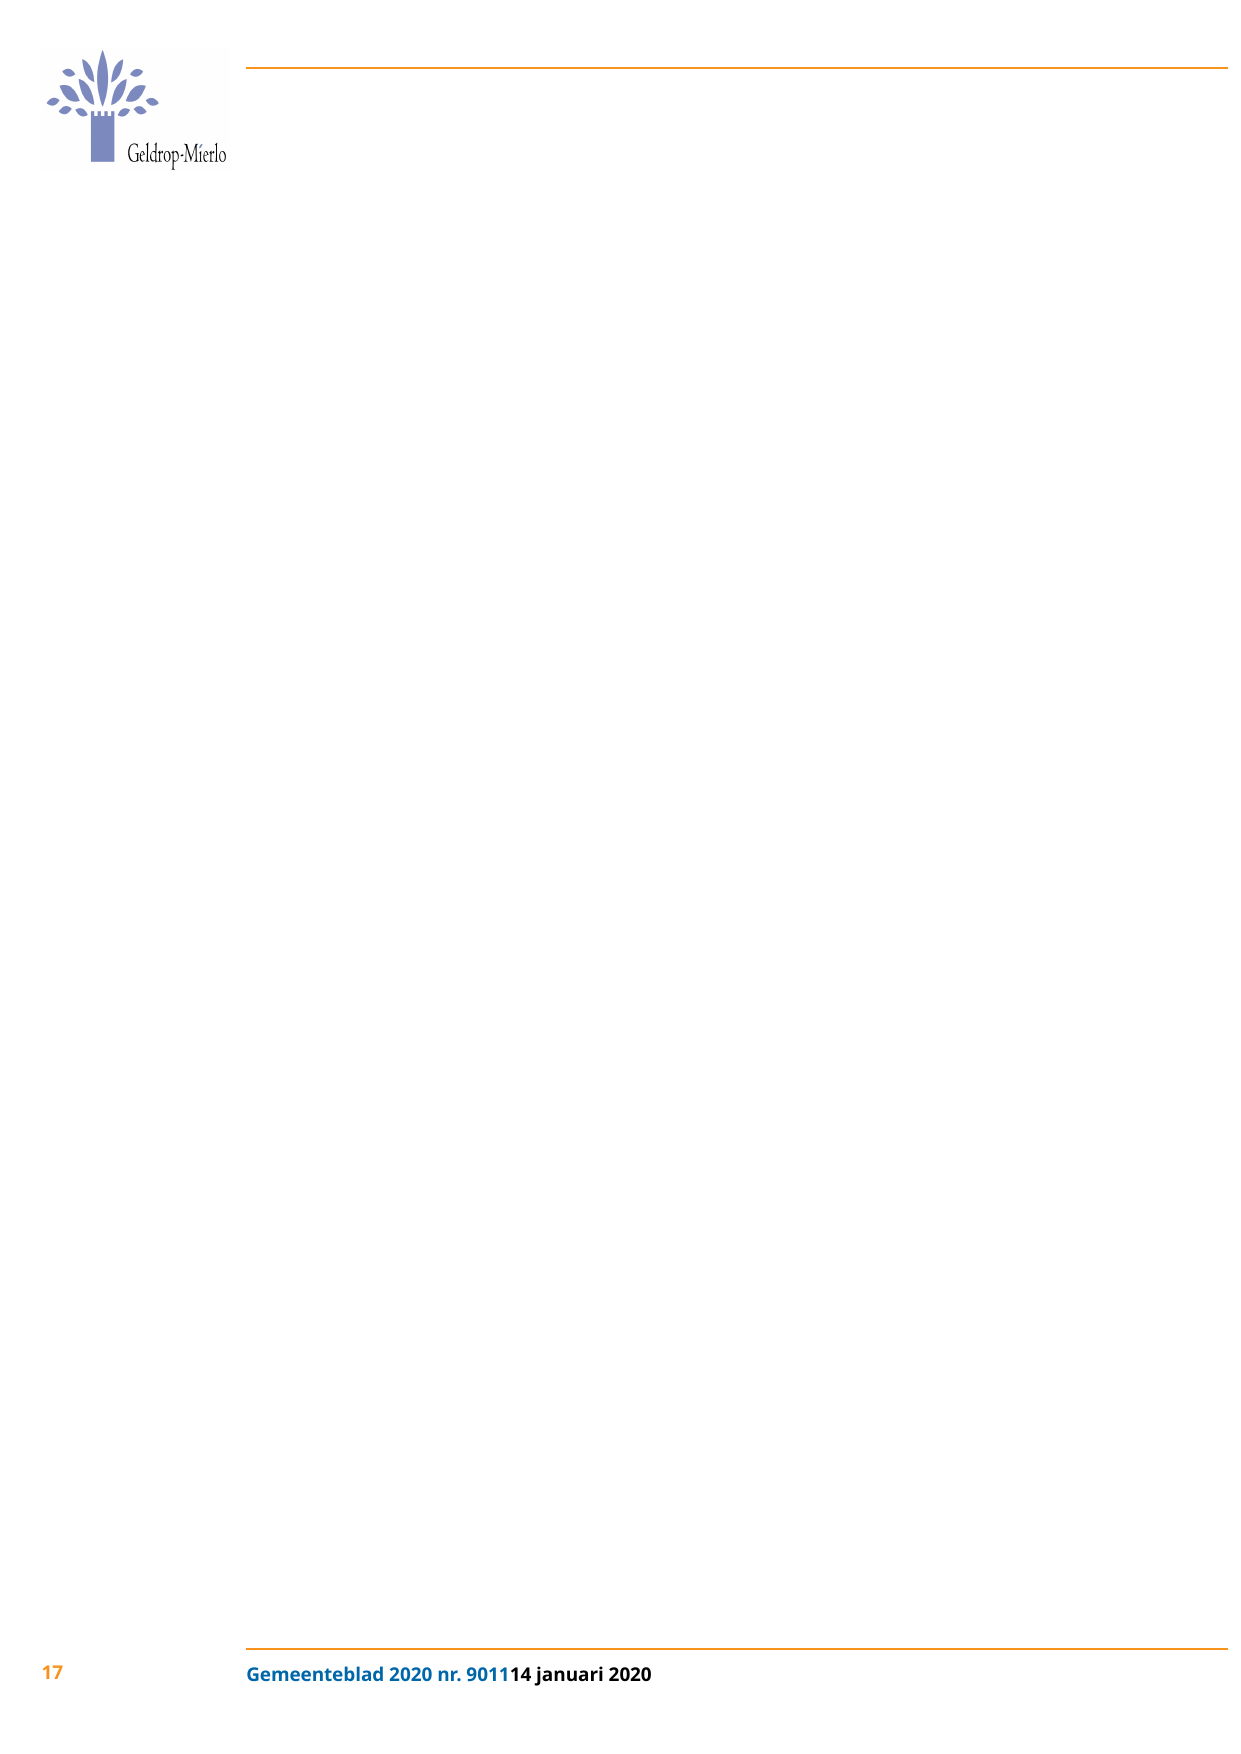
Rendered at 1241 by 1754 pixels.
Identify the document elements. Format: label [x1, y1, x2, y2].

picture [41, 47, 231, 172]
